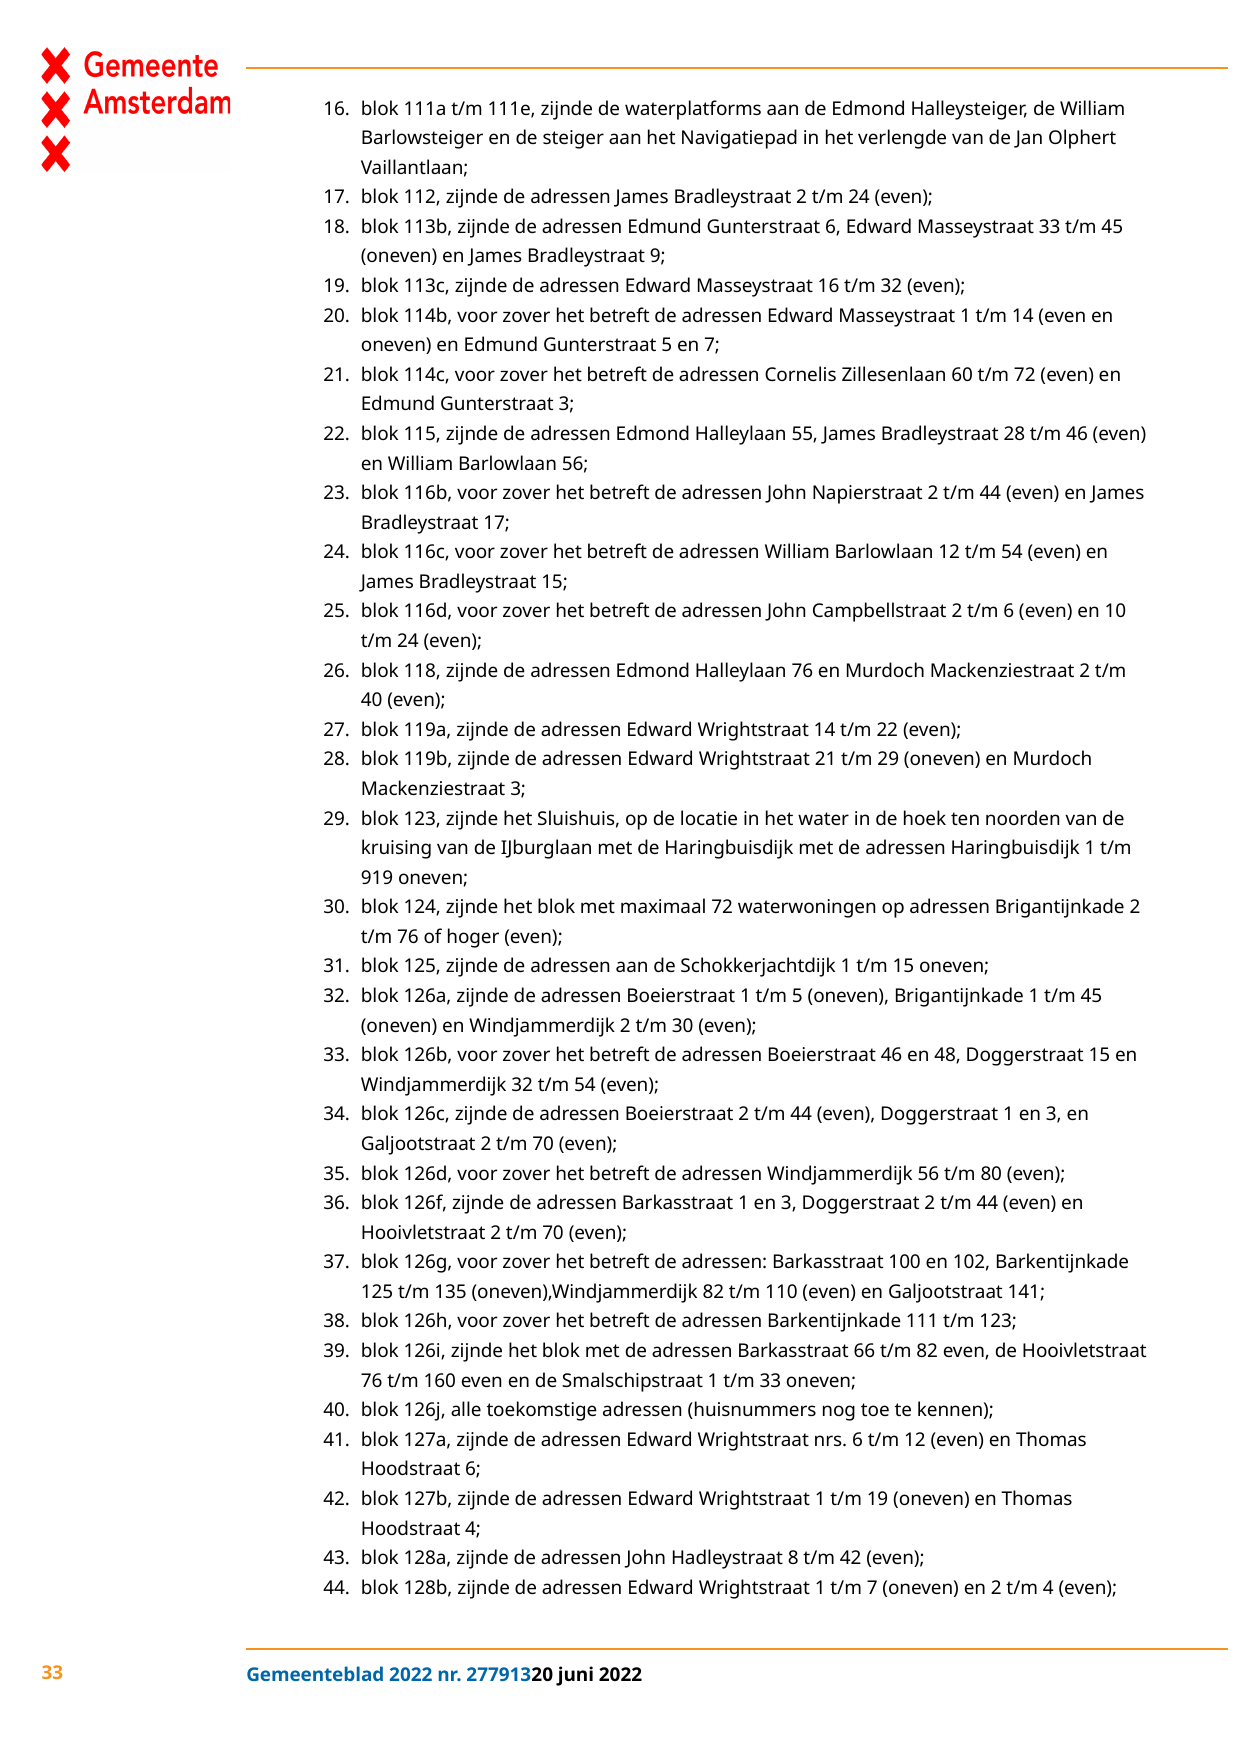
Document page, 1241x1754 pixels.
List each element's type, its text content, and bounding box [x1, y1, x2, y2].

list blok 116c, voor zover het betreft de adressen William Barlowlaan 12 t/m 54 (even) en James Bradleystraat 15; [323, 538, 1152, 594]
list blok 114b, voor zover het betreft de adressen Edward Masseystraat 1 t/m 14 (even en oneven) en Edmund Gunterstraat 5 en 7; [323, 302, 1152, 357]
list blok 126i, zijnde het blok met de adressen Barkasstraat 66 t/m 82 even, de Hooivletstraat 76 t/m 160 even en de Smalschipstraat 1 t/m 33 oneven; [323, 1337, 1152, 1393]
list blok 115, zijnde de adressen Edmond Halleylaan 55, James Bradleystraat 28 t/m 46 (even) en William Barlowlaan 56; [323, 420, 1152, 476]
list blok 118, zijnde de adressen Edmond Halleylaan 76 en Murdoch Mackenziestraat 2 t/m 40 (even); [323, 657, 1152, 712]
picture [41, 47, 231, 172]
list blok 112, zijnde de adressen James Bradleystraat 2 t/m 24 (even); [323, 183, 1152, 209]
list blok 116b, voor zover het betreft de adressen John Napierstraat 2 t/m 44 (even) en James Bradleystraat 17; [323, 479, 1152, 535]
list blok 113b, zijnde de adressen Edmund Gunterstraat 6, Edward Masseystraat 33 t/m 45 (oneven) en James Bradleystraat 9; [323, 213, 1152, 268]
list blok 126j, alle toekomstige adressen (huisnummers nog toe te kennen); [323, 1396, 1152, 1422]
list blok 124, zijnde het blok met maximaal 72 waterwoningen op adressen Brigantijnkade 2 t/m 76 of hoger (even); [323, 893, 1152, 949]
list blok 125, zijnde de adressen aan de Schokkerjachtdijk 1 t/m 15 oneven; [323, 953, 1152, 978]
list blok 111a t/m 111e, zijnde de waterplatforms aan de Edmond Halleysteiger, de William Barlowsteiger en de steiger aan het Navigatiepad in het verlengde van de Jan Olphert Vaillantlaan; [323, 95, 1152, 180]
list blok 114c, voor zover het betreft de adressen Cornelis Zillesenlaan 60 t/m 72 (even) en Edmund Gunterstraat 3; [323, 361, 1152, 416]
list blok 126d, voor zover het betreft de adressen Windjammerdijk 56 t/m 80 (even); [323, 1160, 1152, 1186]
list blok 128a, zijnde de adressen John Hadleystraat 8 t/m 42 (even); [323, 1544, 1152, 1570]
list blok 116d, voor zover het betreft de adressen John Campbellstraat 2 t/m 6 (even) en 10 t/m 24 (even); [323, 598, 1152, 653]
list blok 119a, zijnde de adressen Edward Wrightstraat 14 t/m 22 (even); [323, 716, 1152, 742]
list blok 119b, zijnde de adressen Edward Wrightstraat 21 t/m 29 (oneven) en Murdoch Mackenziestraat 3; [323, 746, 1152, 801]
list blok 126g, voor zover het betreft de adressen: Barkasstraat 100 en 102, Barkentijnkade 125 t/m 135 (oneven),Windjammerdijk 82 t/m 110 (even) en Galjootstraat 141; [323, 1248, 1152, 1304]
list blok 126c, zijnde de adressen Boeierstraat 2 t/m 44 (even), Doggerstraat 1 en 3, en Galjootstraat 2 t/m 70 (even); [323, 1101, 1152, 1156]
list blok 126b, voor zover het betreft de adressen Boeierstraat 46 en 48, Doggerstraat 15 en Windjammerdijk 32 t/m 54 (even); [323, 1041, 1152, 1097]
list blok 126h, voor zover het betreft de adressen Barkentijnkade 111 t/m 123; [323, 1308, 1152, 1333]
list blok 127a, zijnde de adressen Edward Wrightstraat nrs. 6 t/m 12 (even) en Thomas Hoodstraat 6; [323, 1426, 1152, 1481]
list blok 126a, zijnde de adressen Boeierstraat 1 t/m 5 (oneven), Brigantijnkade 1 t/m 45 (oneven) en Windjammerdijk 2 t/m 30 (even); [323, 982, 1152, 1038]
list blok 123, zijnde het Sluishuis, op de locatie in het water in de hoek ten noorden van de kruising van de IJburglaan met de Haringbuisdijk met de adressen Haringbuisdijk 1 t/m 919 oneven; [323, 805, 1152, 890]
list blok 127b, zijnde de adressen Edward Wrightstraat 1 t/m 19 (oneven) en Thomas Hoodstraat 4; [323, 1485, 1152, 1541]
list blok 126f, zijnde de adressen Barkasstraat 1 en 3, Doggerstraat 2 t/m 44 (even) en Hooivletstraat 2 t/m 70 (even); [323, 1189, 1152, 1245]
list blok 128b, zijnde de adressen Edward Wrightstraat 1 t/m 7 (oneven) en 2 t/m 4 (even); [323, 1574, 1152, 1600]
list blok 113c, zijnde de adressen Edward Masseystraat 16 t/m 32 (even); [323, 272, 1152, 298]
